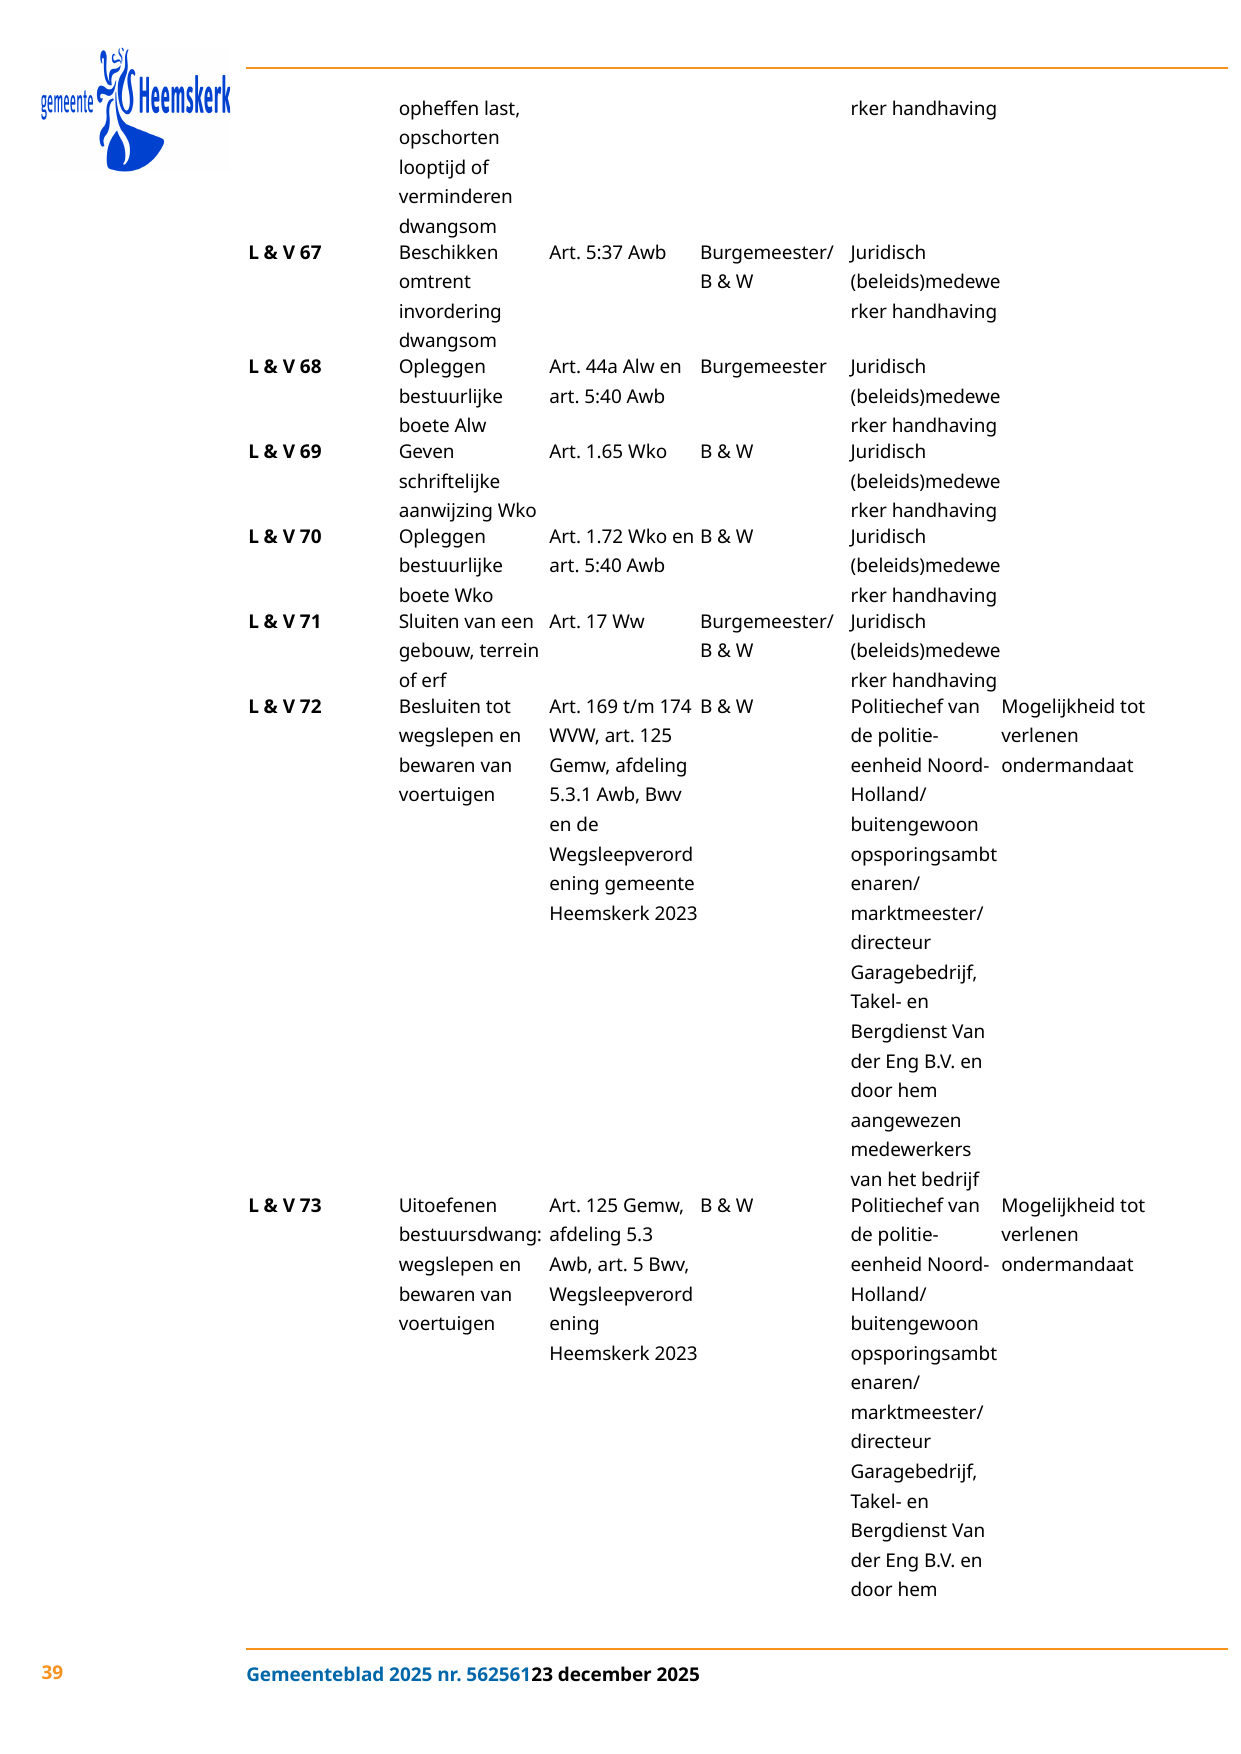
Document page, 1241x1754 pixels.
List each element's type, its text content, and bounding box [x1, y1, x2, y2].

table_cell Art. 1.72 Wko en art. 5:40 Awb [549, 523, 700, 608]
table_cell Art. 5:37 Awb [549, 239, 700, 353]
table_cell Politiechef van de politie-eenheid Noord-Holland/ buitengewoon opsporingsambtenaren/ marktmeester/ directeur Garagebedrijf, Takel- en Bergdienst Van der Eng B.V. en door hem aangewezen medewerkers van het bedrijf [850, 693, 1001, 1192]
table_cell Beschikken omtrent invordering dwangsom [399, 239, 549, 353]
table_cell B & W [700, 693, 850, 1192]
table_cell Juridisch (beleids)medewerker handhaving [850, 523, 1001, 608]
table_cell Mogelijkheid tot verlenen ondermandaat [1001, 693, 1152, 1192]
table_cell L & V 68 [248, 353, 398, 438]
table_cell Art. 169 t/m 174 WVW, art. 125 Gemw, afdeling 5.3.1 Awb, Bwv en de Wegsleepverordening gemeente Heemskerk 2023 [549, 693, 700, 1192]
table_cell Juridisch (beleids)medewerker handhaving [850, 353, 1001, 438]
table_cell L & V 73 [248, 1192, 398, 1602]
table_cell Politiechef van de politie-eenheid Noord-Holland/ buitengewoon opsporingsambtenaren/ marktmeester/ directeur Garagebedrijf, Takel- en Bergdienst Van der Eng B.V. en door hem [850, 1192, 1001, 1602]
table_cell Uitoefenen bestuursdwang: wegslepen en bewaren van voertuigen [399, 1192, 549, 1602]
table_cell [248, 95, 398, 239]
table_cell Art. 17 Ww [549, 608, 700, 693]
table_cell rker handhaving [850, 95, 1001, 239]
table_cell Juridisch (beleids)medewerker handhaving [850, 239, 1001, 353]
table_cell L & V 69 [248, 438, 398, 523]
table_cell L & V 71 [248, 608, 398, 693]
table_cell [1001, 438, 1152, 523]
table_cell [1001, 95, 1152, 239]
table_cell Art. 44a Alw en art. 5:40 Awb [549, 353, 700, 438]
table_cell B & W [700, 438, 850, 523]
table_cell Burgemeester/ B & W [700, 239, 850, 353]
table_cell [1001, 239, 1152, 353]
table_cell [700, 95, 850, 239]
table_cell Geven schriftelijke aanwijzing Wko [399, 438, 549, 523]
table_cell [1001, 608, 1152, 693]
table_cell B & W [700, 1192, 850, 1602]
table_cell Opleggen bestuurlijke boete Alw [399, 353, 549, 438]
table_cell L & V 72 [248, 693, 398, 1192]
picture [41, 47, 231, 172]
table_cell L & V 67 [248, 239, 398, 353]
table_cell Juridisch (beleids)medewerker handhaving [850, 608, 1001, 693]
table_cell Mogelijkheid tot verlenen ondermandaat [1001, 1192, 1152, 1602]
table_cell B & W [700, 523, 850, 608]
table_cell L & V 70 [248, 523, 398, 608]
table_cell Burgemeester/ B & W [700, 608, 850, 693]
table_cell [1001, 523, 1152, 608]
table_cell [549, 95, 700, 239]
table_cell [1001, 353, 1152, 438]
table_cell Burgemeester [700, 353, 850, 438]
table_cell opheffen last, opschorten looptijd of verminderen dwangsom [399, 95, 549, 239]
table_cell Art. 1.65 Wko [549, 438, 700, 523]
table_cell Juridisch (beleids)medewerker handhaving [850, 438, 1001, 523]
table_cell Art. 125 Gemw, afdeling 5.3 Awb, art. 5 Bwv, Wegsleepverordening Heemskerk 2023 [549, 1192, 700, 1602]
table_cell Besluiten tot wegslepen en bewaren van voertuigen [399, 693, 549, 1192]
table_cell Sluiten van een gebouw, terrein of erf [399, 608, 549, 693]
table_cell Opleggen bestuurlijke boete Wko [399, 523, 549, 608]
